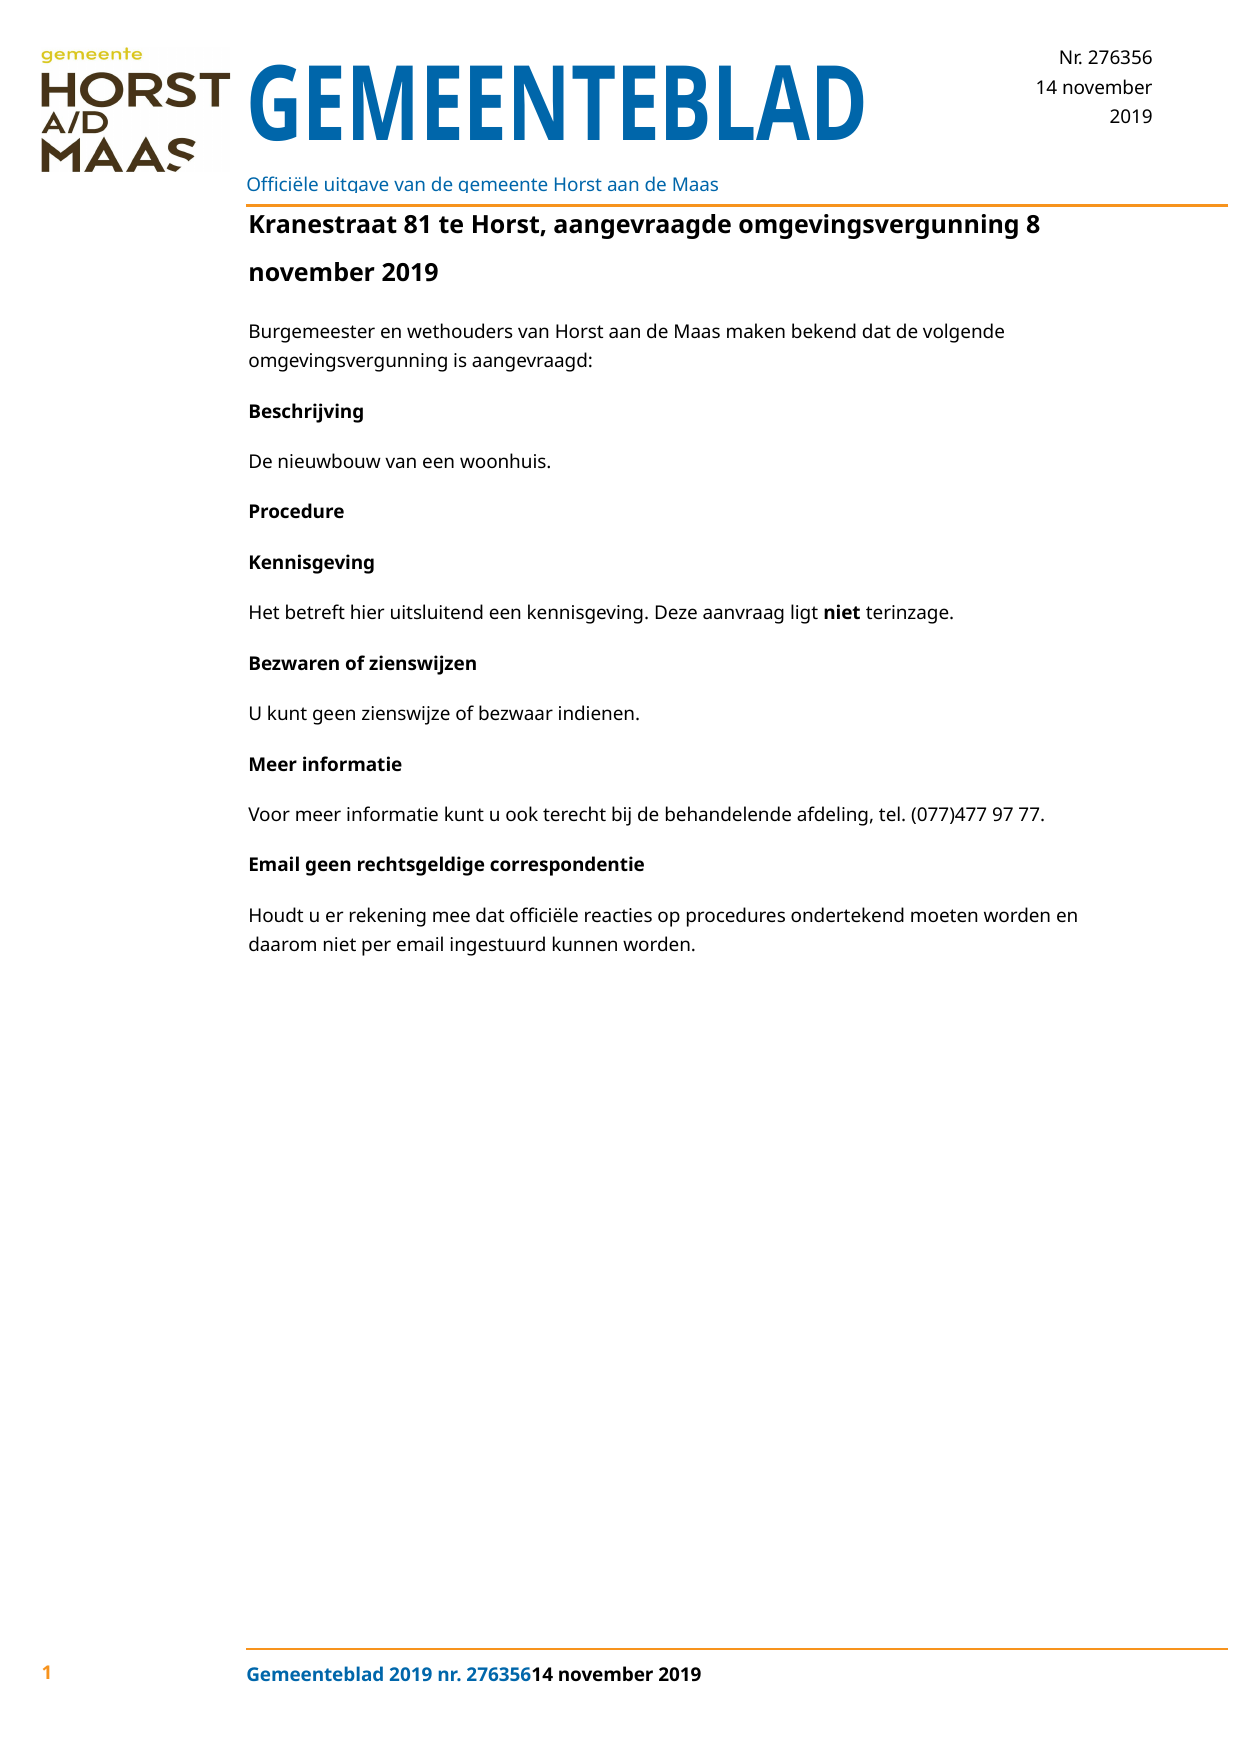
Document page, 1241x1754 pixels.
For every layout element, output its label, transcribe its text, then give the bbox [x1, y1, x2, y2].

text Email geen rechtsgeldige correspondentie [248, 852, 1152, 877]
text Kranestraat 81 te Horst, aangevraagde omgevingsvergunning 8 november 2019 [248, 207, 1152, 288]
text Beschrijving [248, 398, 1152, 424]
text Burgemeester en wethouders van Horst aan de Maas maken bekend dat de volgende omgevingsvergunning is aangevraagd: [248, 318, 1152, 373]
text Voor meer informatie kunt u ook terecht bij de behandelende afdeling, tel. (077)477 97 77. [248, 801, 1152, 827]
text U kunt geen zienswijze of bezwaar indienen. [248, 700, 1152, 726]
text Meer informatie [248, 751, 1152, 777]
text Het betreft hier uitsluitend een kennisgeving. Deze aanvraag ligt niet terinzage. [248, 599, 1152, 625]
text Kennisgeving [248, 549, 1152, 575]
text Procedure [248, 499, 1152, 524]
text Houdt u er rekening mee dat officiële reacties op procedures ondertekend moeten worden en daarom niet per email ingestuurd kunnen worden. [248, 902, 1152, 957]
picture [41, 47, 231, 172]
text Bezwaren of zienswijzen [248, 650, 1152, 676]
text De nieuwbouw van een woonhuis. [248, 448, 1152, 474]
